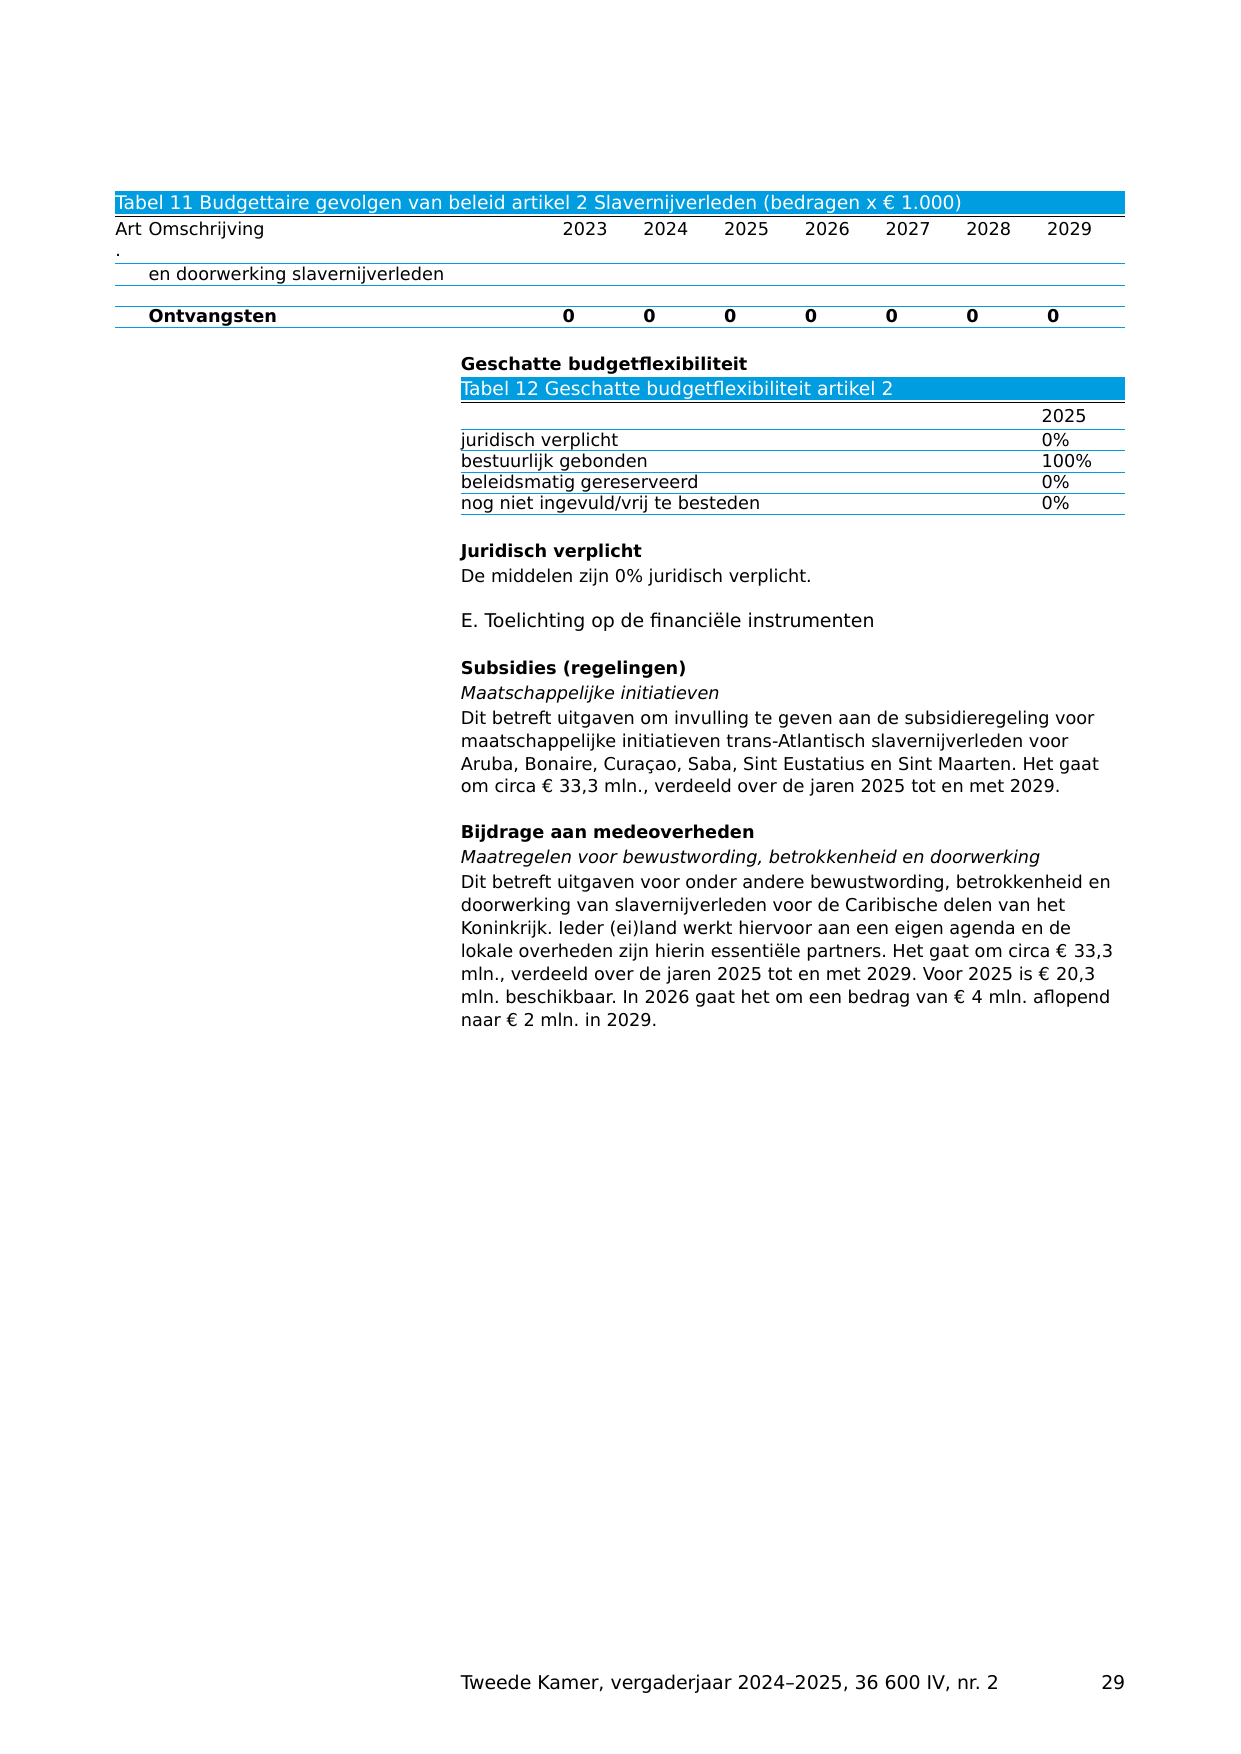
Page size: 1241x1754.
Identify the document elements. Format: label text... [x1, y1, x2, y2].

text Geschatte budgetflexibiliteit [461, 352, 1125, 375]
text Juridisch verplicht [461, 539, 1125, 562]
table_cell beleidsmatig gereserveerd [461, 473, 1038, 493]
table_cell [115, 264, 145, 284]
table_cell 2027 [883, 217, 963, 263]
table_cell [963, 264, 1044, 284]
table_cell 2023 [560, 217, 640, 263]
table_cell bestuurlijk gebonden [461, 451, 1038, 472]
table_cell 2028 [963, 217, 1044, 263]
table_cell 0 [883, 307, 963, 327]
table_cell 100% [1039, 451, 1125, 472]
table_cell [115, 286, 145, 306]
table_cell [145, 286, 559, 306]
table_cell 2029 [1044, 217, 1125, 263]
table_cell 2025 [1039, 403, 1125, 429]
table_cell [560, 286, 640, 306]
table_cell 2025 [721, 217, 802, 263]
table_cell 0 [560, 307, 640, 327]
table_cell 0% [1039, 494, 1125, 514]
table_cell [721, 286, 802, 306]
table_cell [640, 286, 721, 306]
title E. Toelichting op de financiële instrumenten [461, 610, 1125, 632]
text De middelen zijn 0% juridisch verplicht. [461, 564, 1125, 587]
table_cell [461, 403, 1038, 429]
table_cell [115, 307, 145, 327]
text Dit betreft uitgaven om invulling te geven aan de subsidieregeling voor maatschappelĳke initiatieven trans-Atlantisch slavernĳverleden voor Aruba, Bonaire, Curaçao, Saba, Sint Eustatius en Sint Maarten. Het gaat om circa € 33,3 mln., verdeeld over de jaren 2025 tot en met 2029. [461, 706, 1125, 797]
table_cell 0% [1039, 430, 1125, 450]
text Subsidies (regelingen) [461, 656, 1125, 679]
text Bijdrage aan medeoverheden [461, 820, 1125, 843]
table_cell [1044, 264, 1125, 284]
table_cell 0 [1044, 307, 1125, 327]
table_cell Art. [115, 217, 145, 263]
table_cell [963, 286, 1044, 306]
table_cell [1044, 286, 1125, 306]
text Dit betreft uitgaven voor onder andere bewustwording, betrokkenheid en doorwerking van slavernĳverleden voor de Caribische delen van het Koninkrĳk. Ieder (ei)land werkt hiervoor aan een eigen agenda en de lokale overheden zijn hierin essentiële partners. Het gaat om circa € 33,3 mln., verdeeld over de jaren 2025 tot en met 2029. Voor 2025 is € 20,3 mln. beschikbaar. In 2026 gaat het om een bedrag van € 4 mln. aflopend naar € 2 mln. in 2029. [461, 870, 1125, 1031]
table_cell 2026 [802, 217, 882, 263]
text Maatschappelijke initiatieven [461, 681, 1125, 704]
table_cell 0 [963, 307, 1044, 327]
table_cell [721, 264, 802, 284]
table_cell 0 [721, 307, 802, 327]
table_cell [560, 264, 640, 284]
table_cell 0 [802, 307, 882, 327]
table_cell [883, 264, 963, 284]
table_cell nog niet ingevuld/vrij te besteden [461, 494, 1038, 514]
table_cell en doorwerking slavernijverleden [145, 264, 559, 284]
table_cell juridisch verplicht [461, 430, 1038, 450]
table_cell Ontvangsten [145, 307, 559, 327]
table_cell 0 [640, 307, 721, 327]
table_cell [802, 264, 882, 284]
text Maatregelen voor bewustwording, betrokkenheid en doorwerking [461, 845, 1125, 868]
table_cell [883, 286, 963, 306]
table_cell [640, 264, 721, 284]
table_cell 2024 [640, 217, 721, 263]
table_cell [802, 286, 882, 306]
table_cell 0% [1039, 473, 1125, 493]
table_cell Omschrijving [145, 217, 559, 263]
